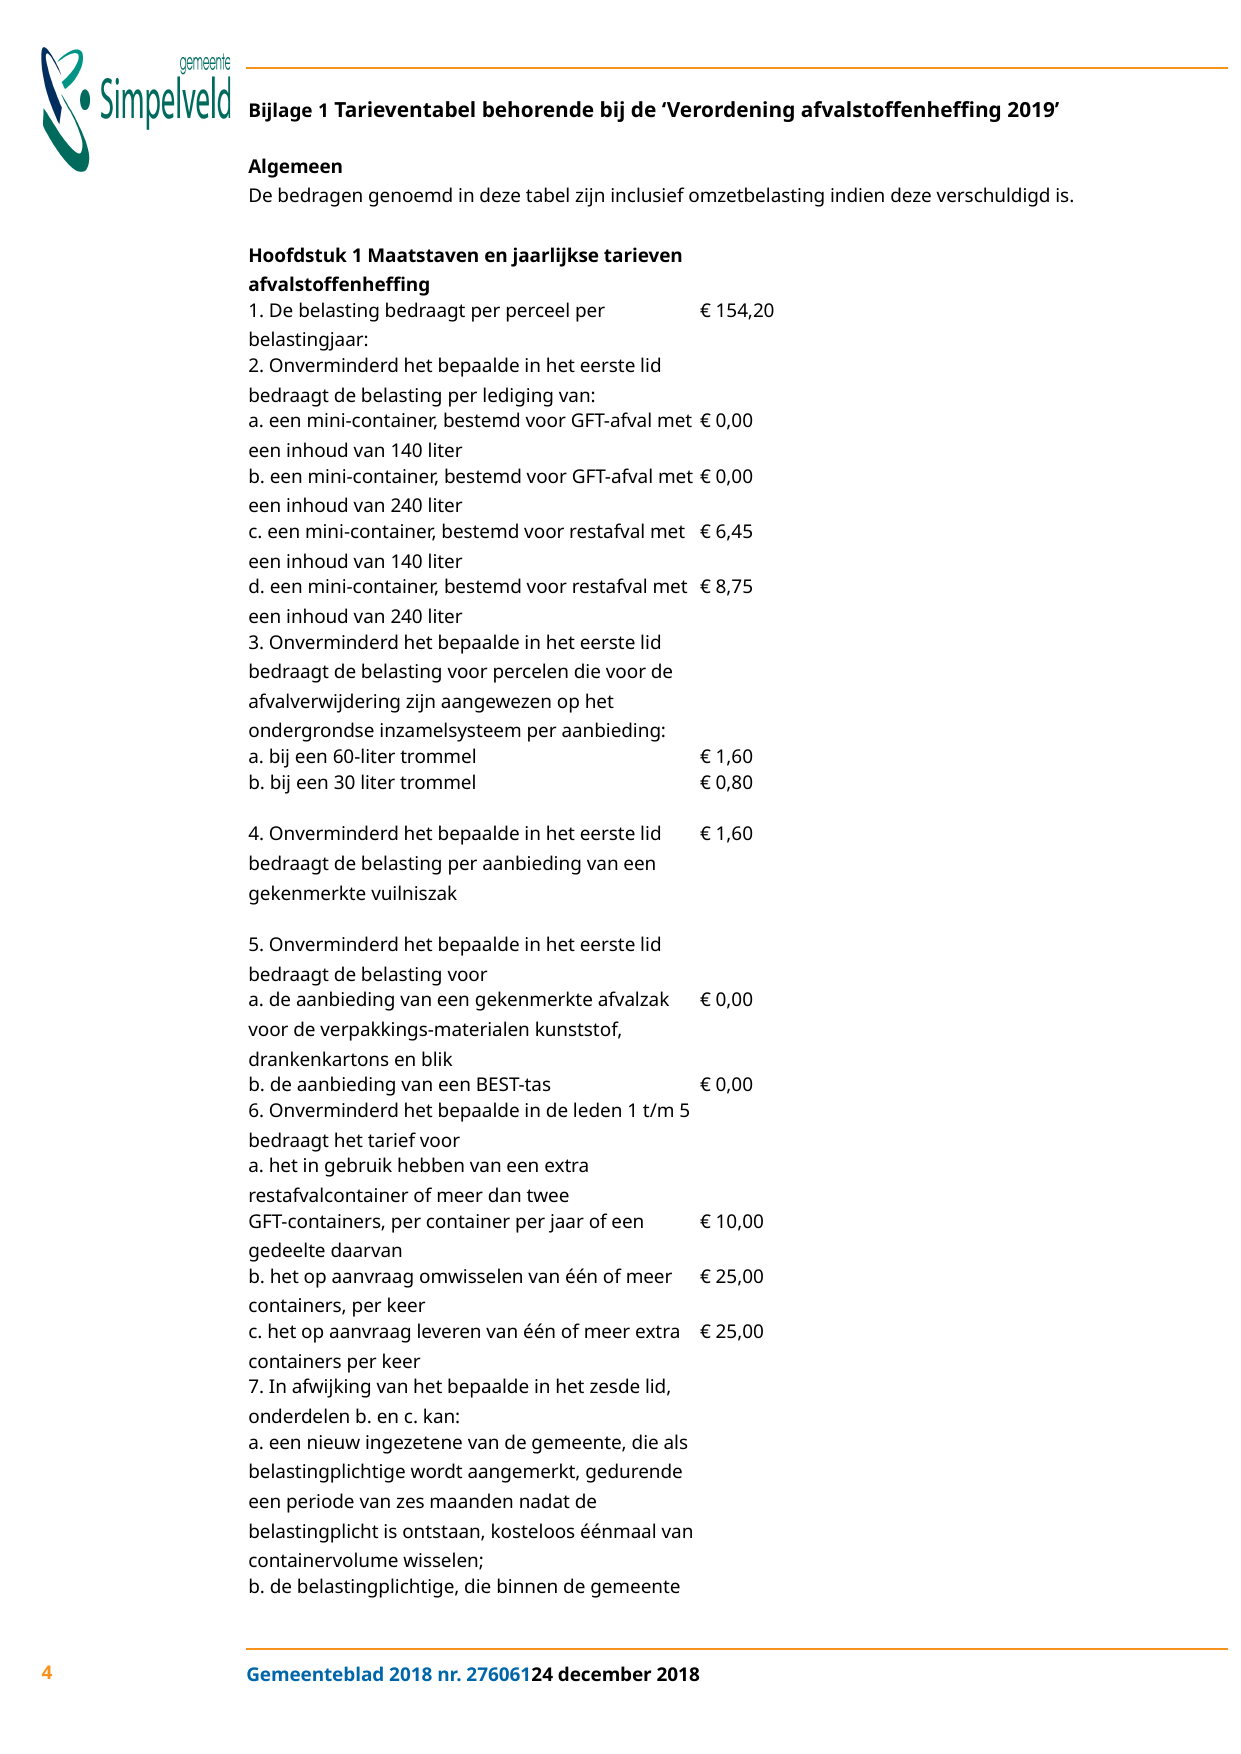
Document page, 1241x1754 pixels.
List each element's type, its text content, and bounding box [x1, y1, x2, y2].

table_cell a. het in gebruik hebben van een extra restafvalcontainer of meer dan twee [248, 1153, 700, 1208]
table_cell 5. Onverminderd het bepaalde in het eerste lid bedraagt de belasting voor [248, 931, 700, 987]
table_cell 7. In afwijking van het bepaalde in het zesde lid, onderdelen b. en c. kan: [248, 1374, 700, 1429]
table_cell c. het op aanvraag leveren van één of meer extra containers per keer [248, 1319, 700, 1374]
table_cell € 25,00 [700, 1263, 1152, 1318]
table_cell € 0,00 [700, 1071, 1152, 1097]
text De bedragen genoemd in deze tabel zijn inclusief omzetbelasting indien deze verschuldigd is. [248, 182, 1152, 208]
table_cell [700, 353, 1152, 408]
table_cell [700, 795, 1152, 821]
table_cell 2. Onverminderd het bepaalde in het eerste lid bedraagt de belasting per lediging van: [248, 353, 700, 408]
table_cell [700, 629, 1152, 743]
table_cell € 25,00 [700, 1319, 1152, 1374]
table_cell 6. Onverminderd het bepaalde in de leden 1 t/m 5 bedraagt het tarief voor [248, 1097, 700, 1152]
table_cell a. de aanbieding van een gekenmerkte afvalzak voor de verpakkings-materialen kunststof, drankenkartons en blik [248, 987, 700, 1071]
table_cell € 8,75 [700, 574, 1152, 629]
table_cell a. bij een 60-liter trommel [248, 744, 700, 769]
table_cell [700, 906, 1152, 931]
table_cell € 10,00 [700, 1208, 1152, 1263]
table_cell [700, 1374, 1152, 1429]
table_cell [248, 906, 700, 931]
table_cell GFT-containers, per container per jaar of een gedeelte daarvan [248, 1208, 700, 1263]
picture [41, 47, 231, 172]
table_cell € 0,80 [700, 769, 1152, 795]
table_cell € 154,20 [700, 297, 1152, 352]
table_cell 4. Onverminderd het bepaalde in het eerste lid bedraagt de belasting per aanbieding van een gekenmerkte vuilniszak [248, 821, 700, 906]
text Algemeen [248, 153, 1152, 179]
table_cell a. een nieuw ingezetene van de gemeente, die als belastingplichtige wordt aangemerkt, gedurende een periode van zes maanden nadat de belastingplicht is ontstaan, kosteloos éénmaal van containervolume wisselen; [248, 1429, 700, 1573]
table_cell € 0,00 [700, 987, 1152, 1071]
table_cell c. een mini-container, bestemd voor restafval met een inhoud van 140 liter [248, 518, 700, 574]
table_cell [700, 1573, 1152, 1599]
table_cell b. een mini-container, bestemd voor GFT-afval met een inhoud van 240 liter [248, 463, 700, 518]
table_cell € 0,00 [700, 408, 1152, 463]
table_cell [700, 931, 1152, 987]
table_cell b. het op aanvraag omwisselen van één of meer containers, per keer [248, 1263, 700, 1318]
table_cell € 6,45 [700, 518, 1152, 574]
table_cell b. de belastingplichtige, die binnen de gemeente [248, 1573, 700, 1599]
table_cell b. bij een 30 liter trommel [248, 769, 700, 795]
table_cell 3. Onverminderd het bepaalde in het eerste lid bedraagt de belasting voor percelen die voor de afvalverwijdering zijn aangewezen op het ondergrondse inzamelsysteem per aanbieding: [248, 629, 700, 743]
table_cell [700, 1153, 1152, 1208]
table_cell € 1,60 [700, 821, 1152, 906]
table_header Hoofdstuk 1 Maatstaven en jaarlijkse tarieven afvalstoffenheffing [248, 242, 700, 297]
table_cell € 1,60 [700, 744, 1152, 769]
table_cell [700, 1097, 1152, 1152]
table_cell d. een mini-container, bestemd voor restafval met een inhoud van 240 liter [248, 574, 700, 629]
table_header [700, 242, 1152, 297]
table_cell [700, 1429, 1152, 1573]
table_cell [248, 795, 700, 821]
text Bijlage 1 Tarieventabel behorende bij de ‘Verordening afvalstoffenheffing 2019’ [248, 95, 1152, 123]
table_cell € 0,00 [700, 463, 1152, 518]
table_cell a. een mini-container, bestemd voor GFT-afval met een inhoud van 140 liter [248, 408, 700, 463]
table_cell 1. De belasting bedraagt per perceel per belastingjaar: [248, 297, 700, 352]
table_cell b. de aanbieding van een BEST-tas [248, 1071, 700, 1097]
